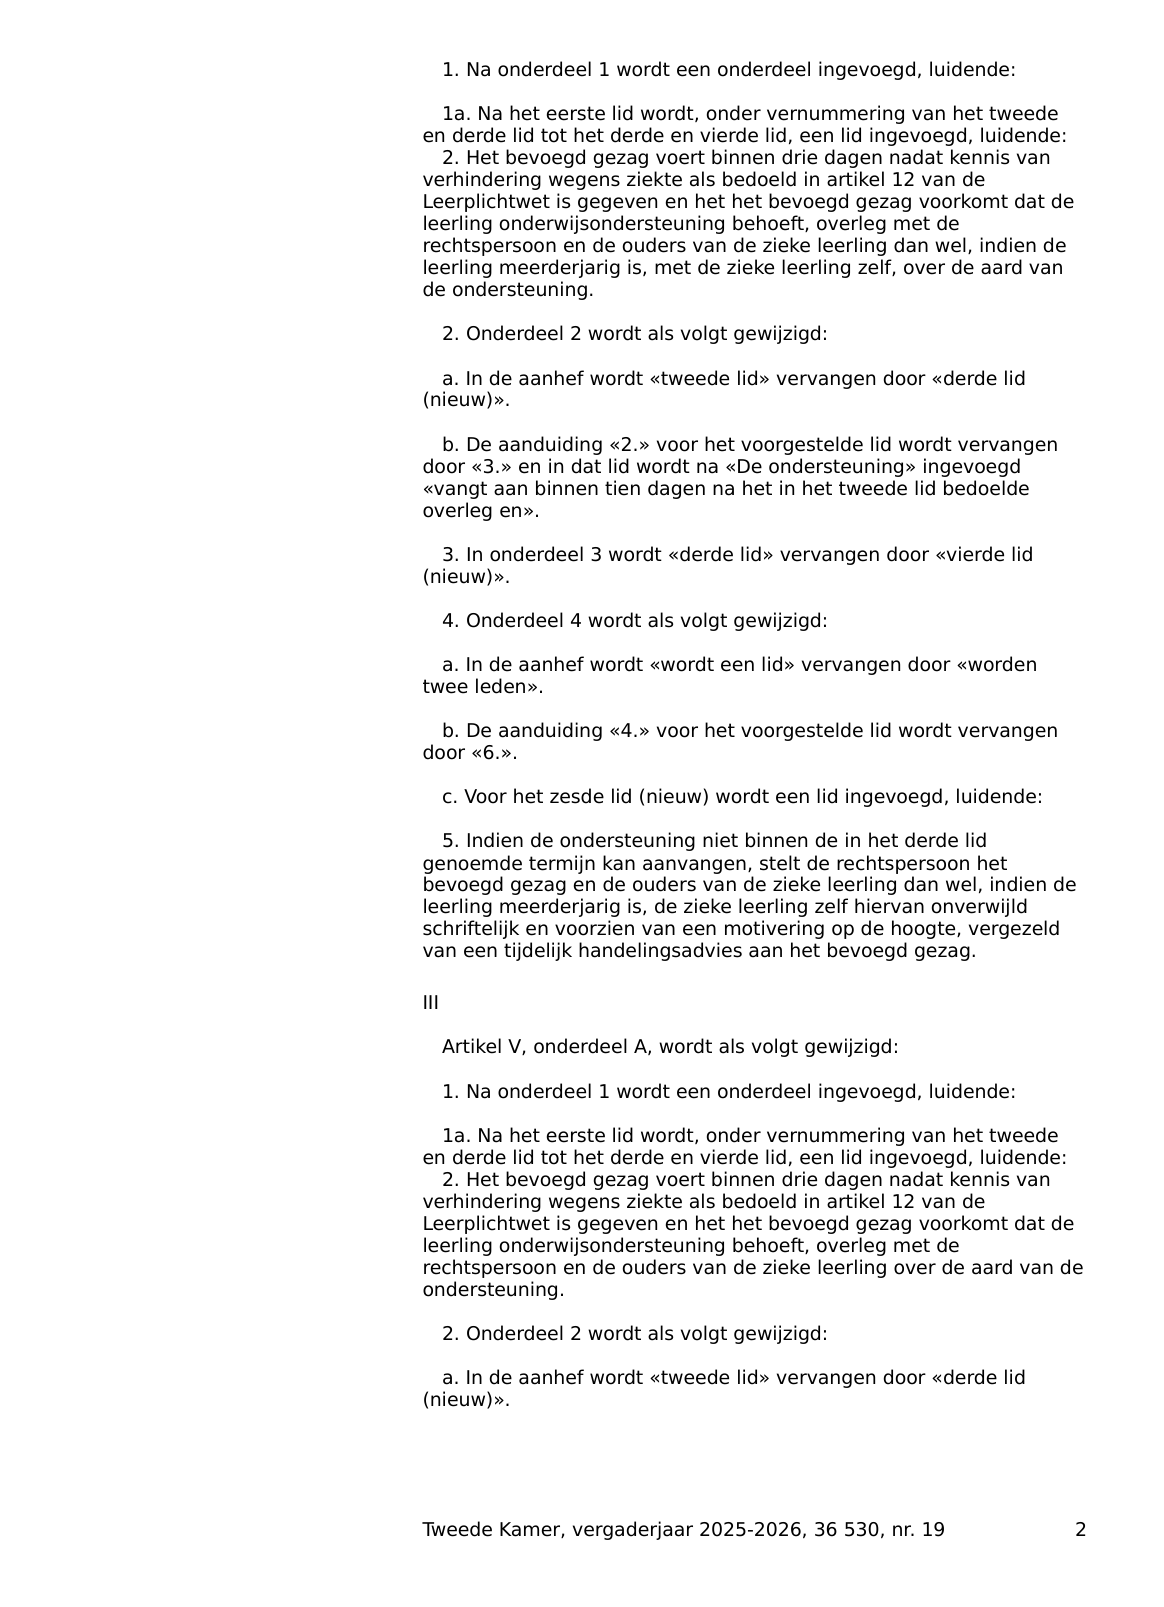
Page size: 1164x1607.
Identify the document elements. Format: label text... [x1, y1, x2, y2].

text a. In de aanhef wordt «tweede lid» vervangen door «derde lid (nieuw)». [422, 367, 1087, 411]
text 4. Onderdeel 4 wordt als volgt gewijzigd: [422, 610, 1087, 632]
text 2. Onderdeel 2 wordt als volgt gewijzigd: [422, 323, 1087, 345]
text b. De aanduiding «4.» voor het voorgestelde lid wordt vervangen door «6.». [422, 720, 1087, 764]
text 1. Na onderdeel 1 wordt een onderdeel ingevoegd, luidende: [422, 59, 1087, 81]
text a. In de aanhef wordt «wordt een lid» vervangen door «worden twee leden». [422, 654, 1087, 698]
text 2. Het bevoegd gezag voert binnen drie dagen nadat kennis van verhindering wegens ziekte als bedoeld in artikel 12 van de Leerplichtwet is gegeven en het het bevoegd gezag voorkomt dat de leerling onderwijsondersteuning behoeft, overleg met de rechtspersoon en de ouders van de zieke leerling dan wel, indien de leerling meerderjarig is, met de zieke leerling zelf, over de aard van de ondersteuning. [422, 147, 1087, 301]
text c. Voor het zesde lid (nieuw) wordt een lid ingevoegd, luidende: [422, 786, 1087, 808]
text 2. Het bevoegd gezag voert binnen drie dagen nadat kennis van verhindering wegens ziekte als bedoeld in artikel 12 van de Leerplichtwet is gegeven en het het bevoegd gezag voorkomt dat de leerling onderwijsondersteuning behoeft, overleg met de rechtspersoon en de ouders van de zieke leerling over de aard van de ondersteuning. [422, 1169, 1087, 1301]
text b. De aanduiding «2.» voor het voorgestelde lid wordt vervangen door «3.» en in dat lid wordt na «De ondersteuning» ingevoegd «vangt aan binnen tien dagen na het in het tweede lid bedoelde overleg en». [422, 433, 1087, 521]
text 1a. Na het eerste lid wordt, onder vernummering van het tweede en derde lid tot het derde en vierde lid, een lid ingevoegd, luidende: [422, 1125, 1087, 1169]
text 5. Indien de ondersteuning niet binnen de in het derde lid genoemde termijn kan aanvangen, stelt de rechtspersoon het bevoegd gezag en de ouders van de zieke leerling dan wel, indien de leerling meerderjarig is, de zieke leerling zelf hiervan onverwijld schriftelijk en voorzien van een motivering op de hoogte, vergezeld van een tijdelijk handelingsadvies aan het bevoegd gezag. [422, 830, 1087, 962]
text 1a. Na het eerste lid wordt, onder vernummering van het tweede en derde lid tot het derde en vierde lid, een lid ingevoegd, luidende: [422, 103, 1087, 147]
text 1. Na onderdeel 1 wordt een onderdeel ingevoegd, luidende: [422, 1081, 1087, 1103]
text 3. In onderdeel 3 wordt «derde lid» vervangen door «vierde lid (nieuw)». [422, 544, 1087, 588]
subtitle III [422, 992, 1087, 1014]
text Artikel V, onderdeel A, wordt als volgt gewijzigd: [422, 1036, 1087, 1058]
text a. In de aanhef wordt «tweede lid» vervangen door «derde lid (nieuw)». [422, 1367, 1087, 1411]
text 2. Onderdeel 2 wordt als volgt gewijzigd: [422, 1323, 1087, 1345]
